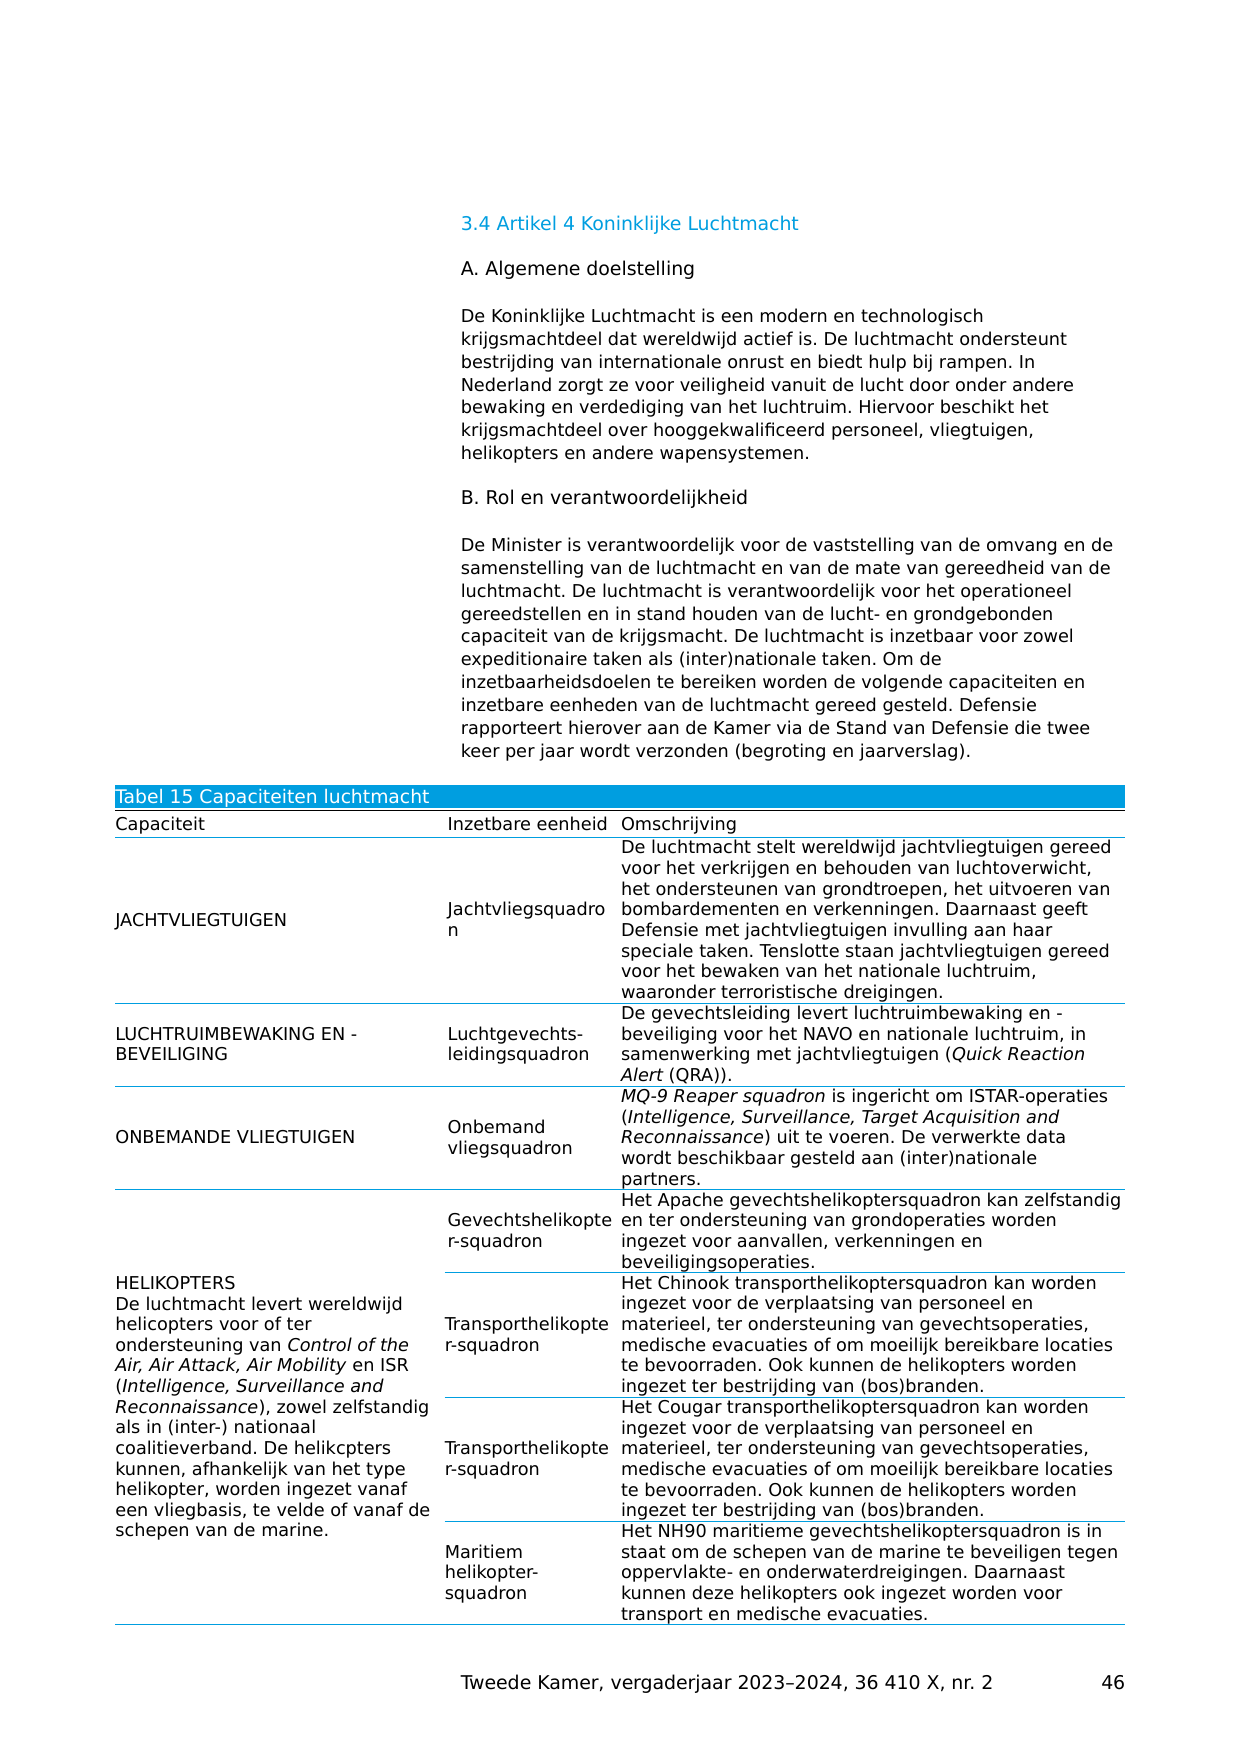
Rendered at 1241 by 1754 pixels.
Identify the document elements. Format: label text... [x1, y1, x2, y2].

title 3.4 Artikel 4 Koninklijke Luchtmacht [461, 213, 1125, 235]
table_cell Onbemand vliegsquadron [445, 1087, 618, 1189]
text De Minister is verantwoordelijk voor de vaststelling van de omvang en de samenstelling van de luchtmacht en van de mate van gereedheid van de luchtmacht. De luchtmacht is verantwoordelijk voor het operationeel gereedstellen en in stand houden van de lucht- en grondgebonden capaciteit van de krijgsmacht. De luchtmacht is inzetbaar voor zowel expeditionaire taken als (inter)nationale taken. Om de inzetbaarheidsdoelen te bereiken worden de volgende capaciteiten en inzetbare eenheden van de luchtmacht gereed gesteld. Defensie rapporteert hierover aan de Kamer via de Stand van Defensie die twee keer per jaar wordt verzonden (begroting en jaarverslag). [461, 533, 1125, 762]
table_cell LUCHTRUIMBEWAKING EN -BEVEILIGING [115, 1004, 444, 1086]
table_cell Het Cougar transporthelikoptersquadron kan worden ingezet voor de verplaatsing van personeel en materieel, ter ondersteuning van gevechtsoperaties, medische evacuaties of om moeilijk bereikbare locaties te bevoorraden. Ook kunnen de helikopters worden ingezet ter bestrijding van (bos)branden. [618, 1398, 1125, 1521]
table_cell Luchtgevechts-leidingsquadron [445, 1004, 618, 1086]
table_cell Het Chinook transporthelikoptersquadron kan worden ingezet voor de verplaatsing van personeel en materieel, ter ondersteuning van gevechtsoperaties, medische evacuaties of om moeilijk bereikbare locaties te bevoorraden. Ook kunnen de helikopters worden ingezet ter bestrijding van (bos)branden. [618, 1273, 1125, 1396]
table_cell Capaciteit [115, 811, 444, 837]
table_cell Transporthelikopter-squadron [445, 1398, 618, 1521]
table_cell De luchtmacht stelt wereldwijd jachtvliegtuigen gereed voor het verkrijgen en behouden van luchtoverwicht, het ondersteunen van grondtroepen, het uitvoeren van bombardementen en verkenningen. Daarnaast geeft Defensie met jachtvliegtuigen invulling aan haar speciale taken. Tenslotte staan jachtvliegtuigen gereed voor het bewaken van het nationale luchtruim, waaronder terroristische dreigingen. [618, 838, 1125, 1002]
title A. Algemene doelstelling [461, 258, 1125, 280]
text De Koninklijke Luchtmacht is een modern en technologisch krijgsmachtdeel dat wereldwijd actief is. De luchtmacht ondersteunt bestrijding van internationale onrust en biedt hulp bij rampen. In Nederland zorgt ze voor veiligheid vanuit de lucht door onder andere bewaking en verdediging van het luchtruim. Hiervoor beschikt het krijgsmachtdeel over hooggekwalificeerd personeel, vliegtuigen, helikopters en andere wapensystemen. [461, 304, 1125, 464]
table_cell Het NH90 maritieme gevechtshelikoptersquadron is in staat om de schepen van de marine te beveiligen tegen oppervlakte- en onderwaterdreigingen. Daarnaast kunnen deze helikopters ook ingezet worden voor transport en medische evacuaties. [618, 1522, 1125, 1624]
table_cell Transporthelikopter-squadron [445, 1273, 618, 1396]
table_cell De gevechtsleiding levert luchtruimbewaking en -beveiliging voor het NAVO en nationale luchtruim, in samenwerking met jachtvliegtuigen (Quick Reaction Alert (QRA)). [618, 1004, 1125, 1086]
table_cell Inzetbare eenheid [445, 811, 618, 837]
table_cell JACHTVLIEGTUIGEN [115, 838, 444, 1002]
table_cell Omschrijving [618, 811, 1125, 837]
table_cell Jachtvliegsquadron [445, 838, 618, 1002]
table_cell Gevechtshelikopter-squadron [445, 1190, 618, 1272]
table_cell MQ-9 Reaper squadron is ingericht om ISTAR-operaties (Intelligence, Surveillance, Target Acquisition and Reconnaissance) uit te voeren. De verwerkte data wordt beschikbaar gesteld aan (inter)nationale partners. [618, 1087, 1125, 1189]
table_cell Het Apache gevechtshelikoptersquadron kan zelfstandig en ter ondersteuning van grondoperaties worden ingezet voor aanvallen, verkenningen en beveiligingsoperaties. [618, 1190, 1125, 1272]
table_cell ONBEMANDE VLIEGTUIGEN [115, 1087, 444, 1189]
table_cell Maritiem helikopter- squadron [445, 1522, 618, 1624]
table_cell HELIKOPTERS De luchtmacht levert wereldwijd helicopters voor of ter ondersteuning van Control of the Air, Air Attack, Air Mobility en ISR (Intelligence, Surveillance and Reconnaissance), zowel zelfstandig als in (inter-) nationaal coalitieverband. De helikcpters kunnen, afhankelijk van het type helikopter, worden ingezet vanaf een vliegbasis, te velde of vanaf de schepen van de marine. [115, 1190, 444, 1624]
title B. Rol en verantwoordelijkheid [461, 487, 1125, 509]
